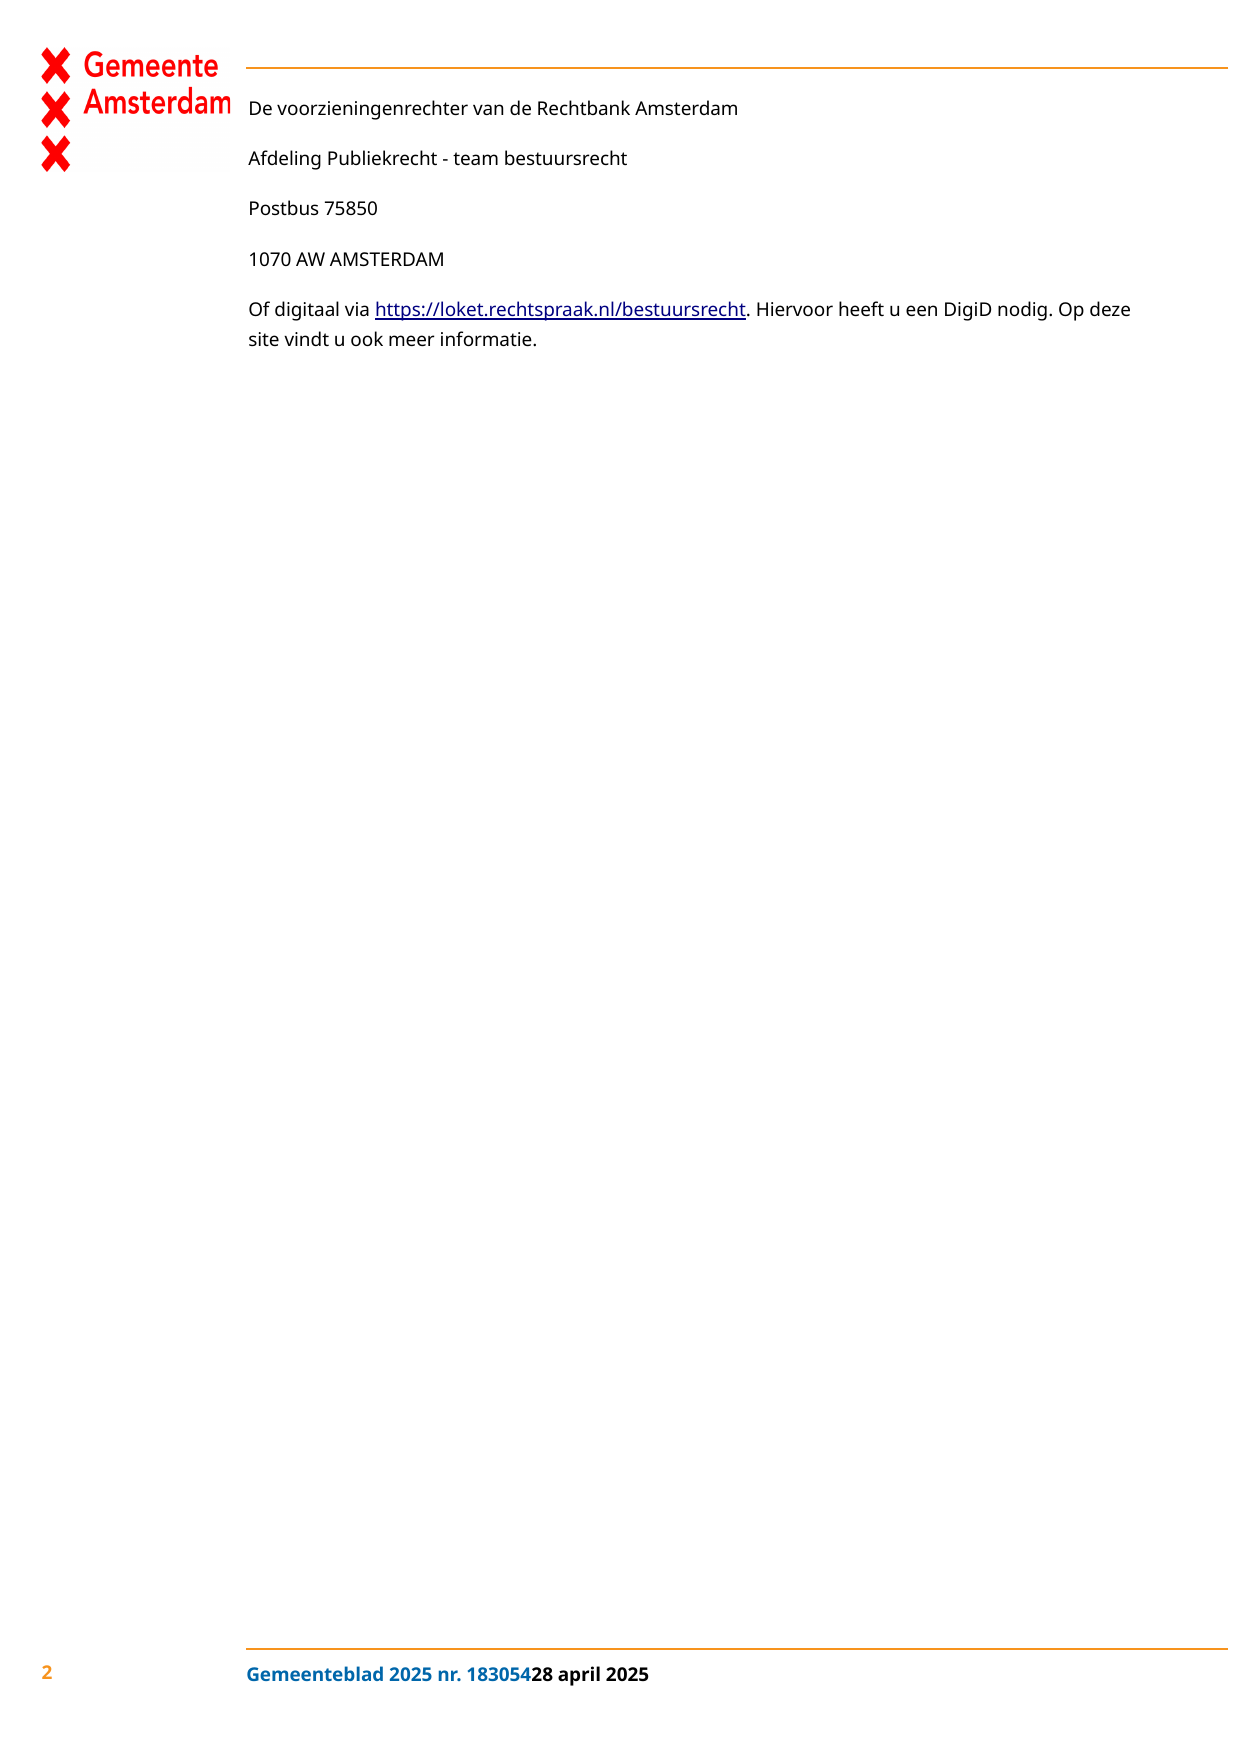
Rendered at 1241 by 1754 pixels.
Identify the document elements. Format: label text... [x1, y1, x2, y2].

text Of digitaal via https://loket.rechtspraak.nl/bestuursrecht. Hiervoor heeft u een DigiD nodig. Op deze site vindt u ook meer informatie. [248, 296, 1152, 352]
text De voorzieningenrechter van de Rechtbank Amsterdam [248, 95, 1152, 121]
picture [41, 47, 231, 172]
text Afdeling Publiekrecht - team bestuursrecht [248, 145, 1152, 171]
text Postbus 75850 [248, 196, 1152, 221]
text 1070 AW AMSTERDAM [248, 246, 1152, 272]
